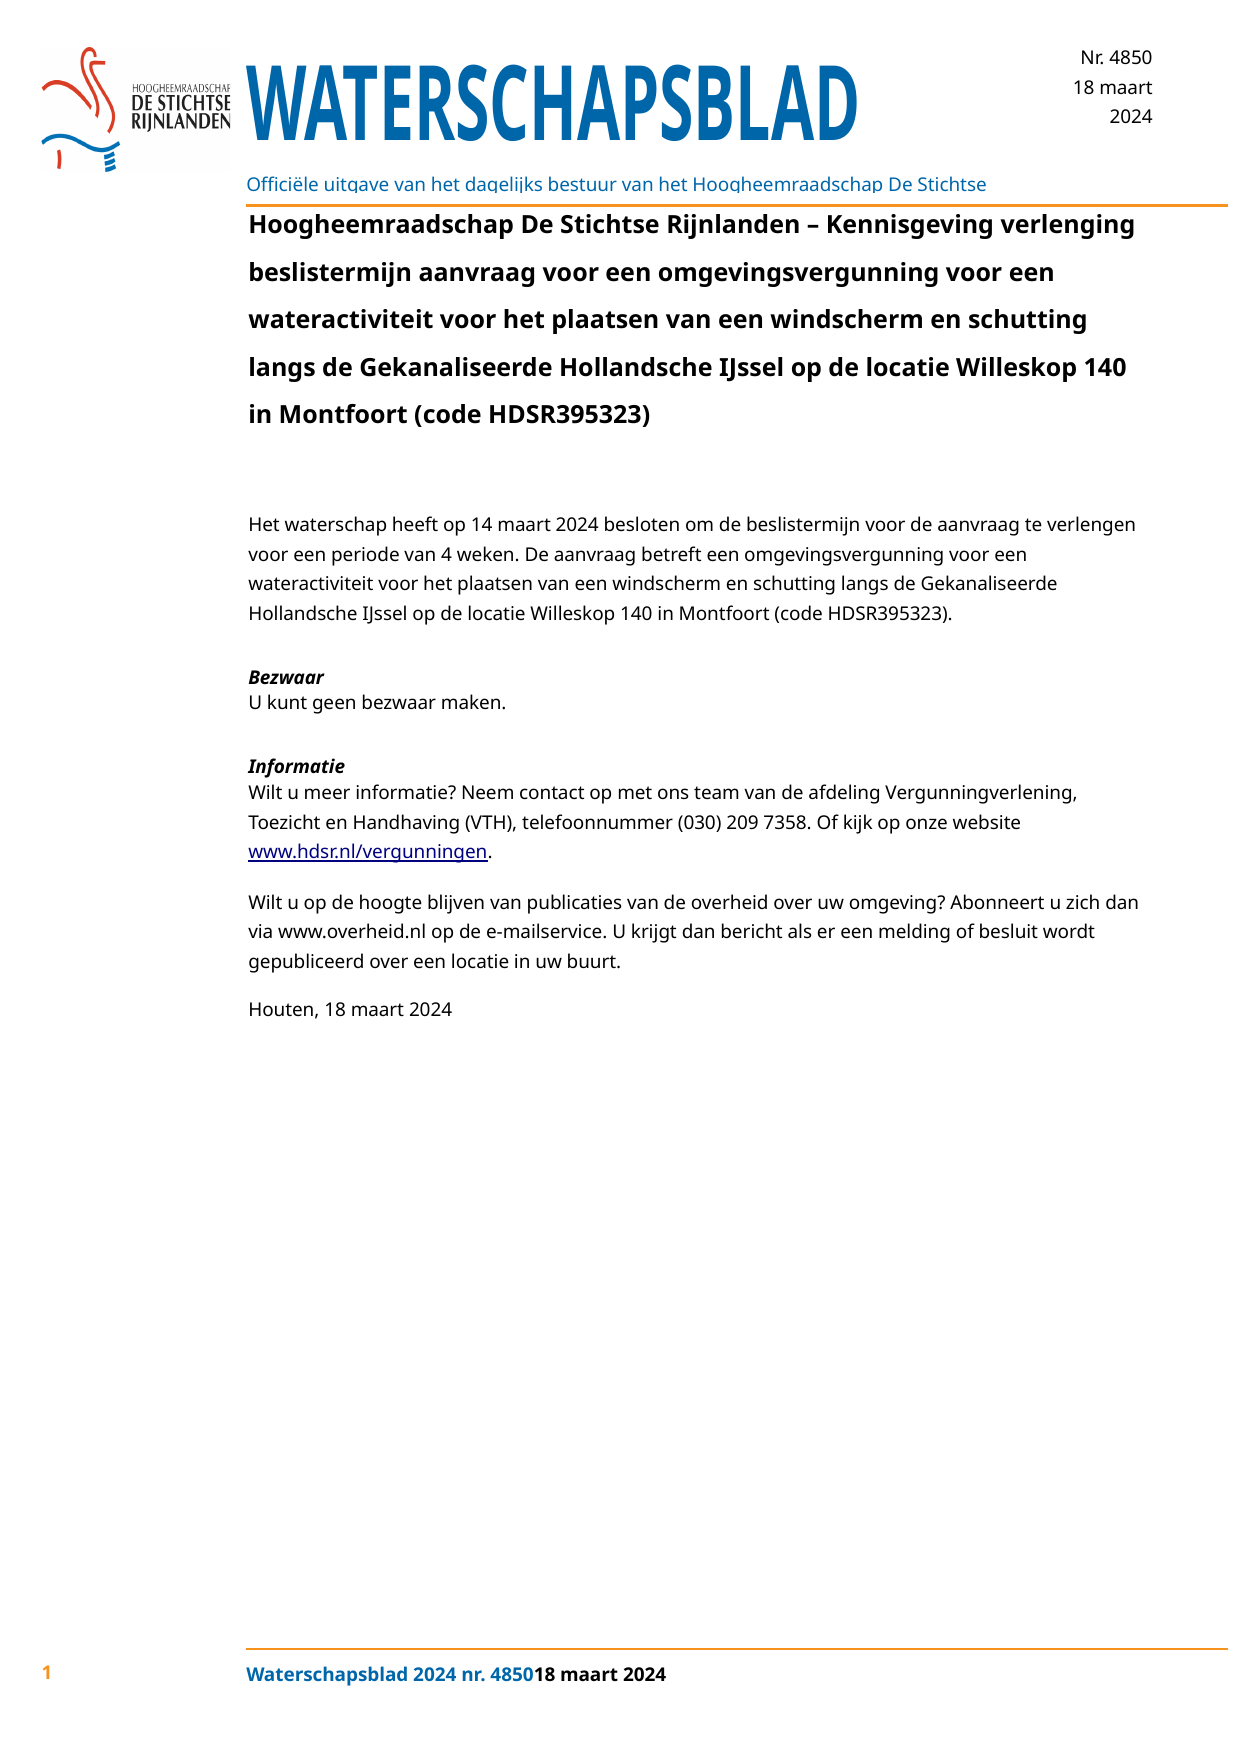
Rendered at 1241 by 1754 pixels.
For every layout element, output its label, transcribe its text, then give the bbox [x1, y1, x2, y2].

text Wilt u op de hoogte blijven van publicaties van de overheid over uw omgeving? Abonneert u zich dan via www.overheid.nl op de e-mailservice. U krijgt dan bericht als er een melding of besluit wordt gepubliceerd over een locatie in uw buurt. [248, 889, 1152, 974]
text Het waterschap heeft op 14 maart 2024 besloten om de beslistermijn voor de aanvraag te verlengen voor een periode van 4 weken. De aanvraag betreft een omgevingsvergunning voor een wateractiviteit voor het plaatsen van een windscherm en schutting langs de Gekanaliseerde Hollandsche IJssel op de locatie Willeskop 140 in Montfoort (code HDSR395323). [248, 511, 1152, 626]
picture [41, 47, 231, 172]
text Wilt u meer informatie? Neem contact op met ons team van de afdeling Vergunningverlening, Toezicht en Handhaving (VTH), telefoonnummer (030) 209 7358. Of kijk op onze website www.hdsr.nl/vergunningen. [248, 779, 1152, 864]
text Houten, 18 maart 2024 [248, 996, 1152, 1022]
text Informatie [248, 753, 1152, 779]
text U kunt geen bezwaar maken. [248, 689, 1152, 715]
text Hoogheemraadschap De Stichtse Rijnlanden – Kennisgeving verlenging beslistermijn aanvraag voor een omgevingsvergunning voor een wateractiviteit voor het plaatsen van een windscherm en schutting langs de Gekanaliseerde Hollandsche IJssel op de locatie Willeskop 140 in Montfoort (code HDSR395323) [248, 207, 1152, 431]
text Bezwaar [248, 664, 1152, 689]
